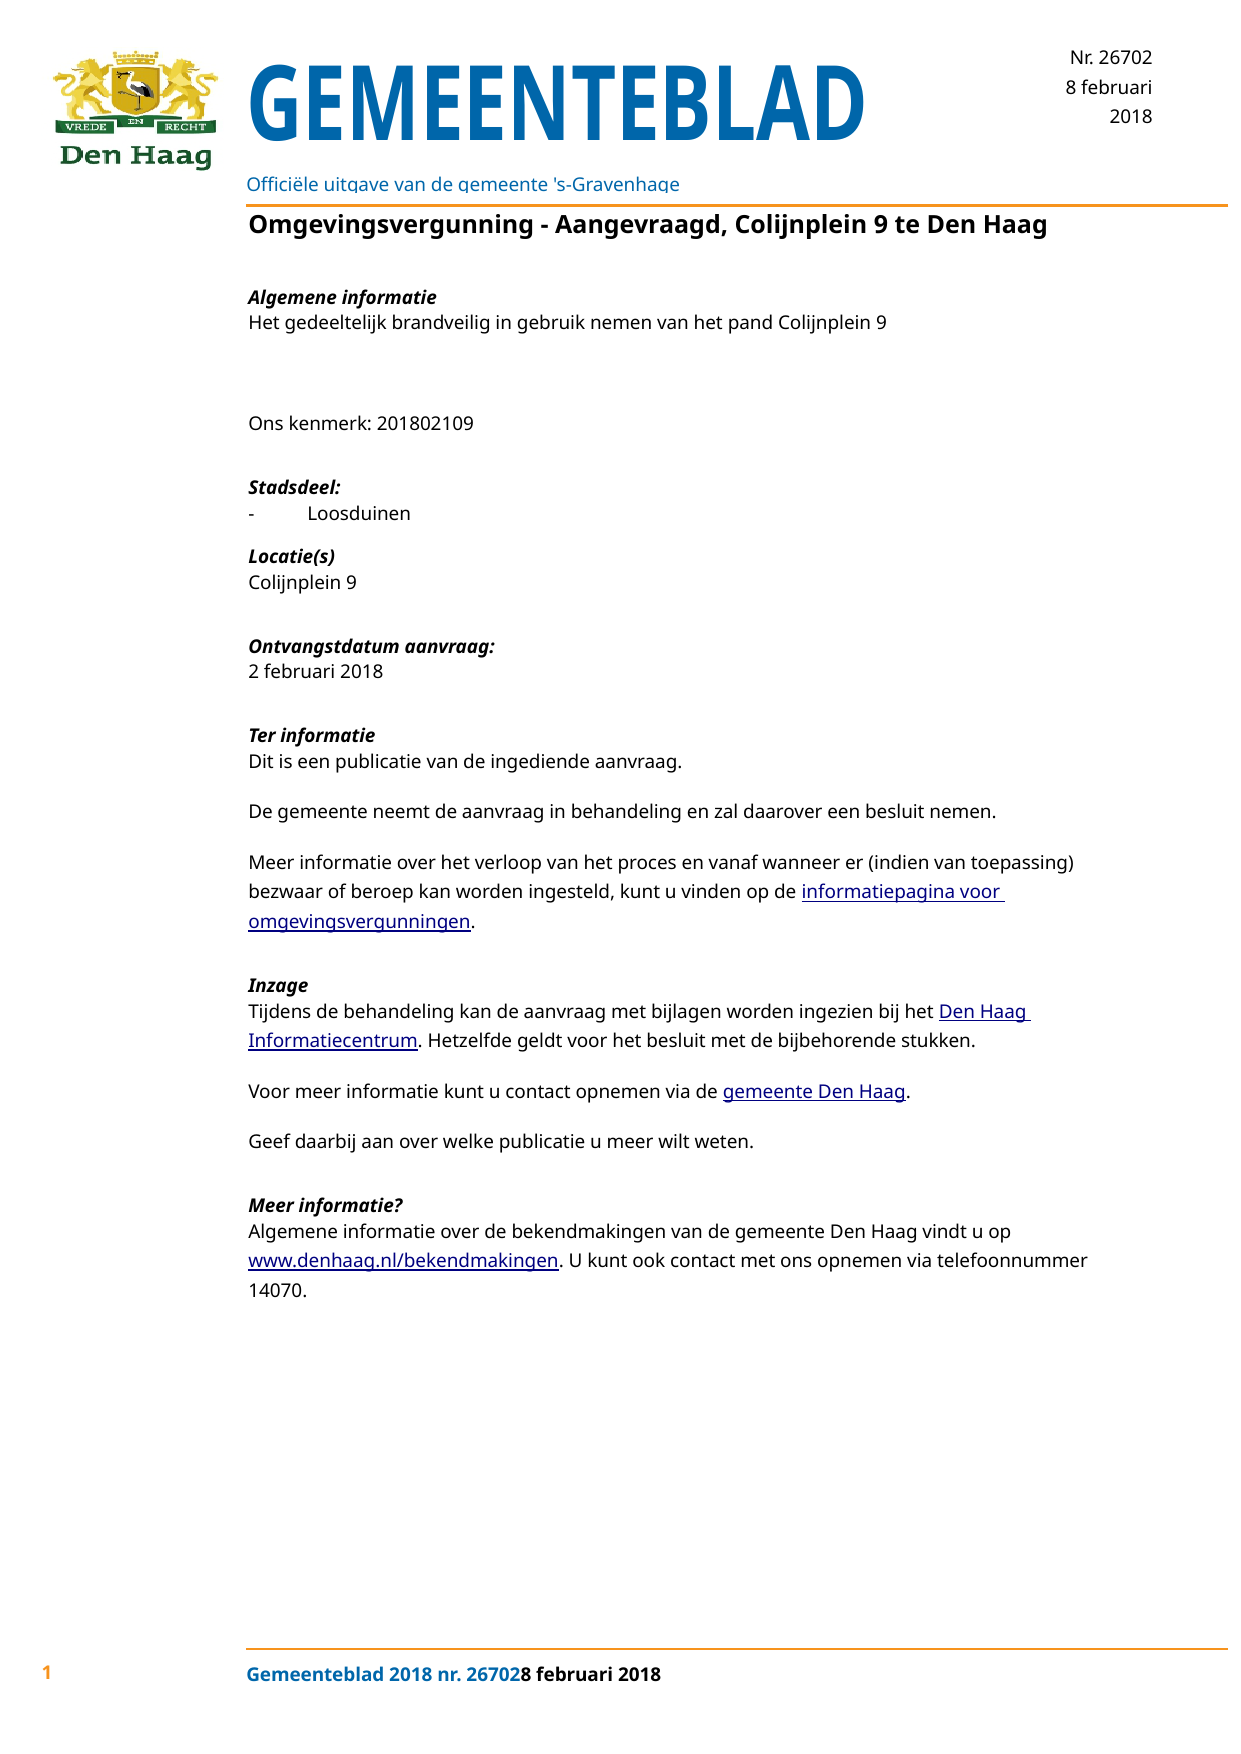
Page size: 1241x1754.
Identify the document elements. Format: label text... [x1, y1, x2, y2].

text Tijdens de behandeling kan de aanvraag met bijlagen worden ingezien bij het Den Haag Informatiecentrum. Hetzelfde geldt voor het besluit met de bijbehorende stukken. [248, 998, 1152, 1053]
text 2 februari 2018 [248, 659, 1152, 684]
text Ter informatie [248, 723, 1152, 748]
text Meer informatie? [248, 1192, 1152, 1218]
list Loosduinen [248, 500, 1152, 526]
text Algemene informatie over de bekendmakingen van de gemeente Den Haag vindt u op www.denhaag.nl/bekendmakingen. U kunt ook contact met ons opnemen via telefoonnummer 14070. [248, 1218, 1152, 1303]
text Het gedeeltelijk brandveilig in gebruik nemen van het pand Colijnplein 9 [248, 309, 1152, 335]
picture [41, 47, 231, 172]
text Ons kenmerk: 201802109 [248, 410, 1152, 436]
text Algemene informatie [248, 284, 1152, 309]
text De gemeente neemt de aanvraag in behandeling en zal daarover een besluit nemen. [248, 799, 1152, 824]
text Meer informatie over het verloop van het proces en vanaf wanneer er (indien van toepassing) bezwaar of beroep kan worden ingesteld, kunt u vinden op de informatiepagina voor omgevingsvergunningen. [248, 849, 1152, 934]
text Locatie(s) [248, 543, 1152, 569]
text Inzage [248, 972, 1152, 998]
text Geef daarbij aan over welke publicatie u meer wilt weten. [248, 1128, 1152, 1154]
text Stadsdeel: [248, 474, 1152, 500]
text Omgevingsvergunning - Aangevraagd, Colijnplein 9 te Den Haag [248, 207, 1152, 241]
text Colijnplein 9 [248, 569, 1152, 595]
text Voor meer informatie kunt u contact opnemen via de gemeente Den Haag. [248, 1078, 1152, 1104]
text Ontvangstdatum aanvraag: [248, 633, 1152, 659]
text Dit is een publicatie van de ingediende aanvraag. [248, 748, 1152, 774]
